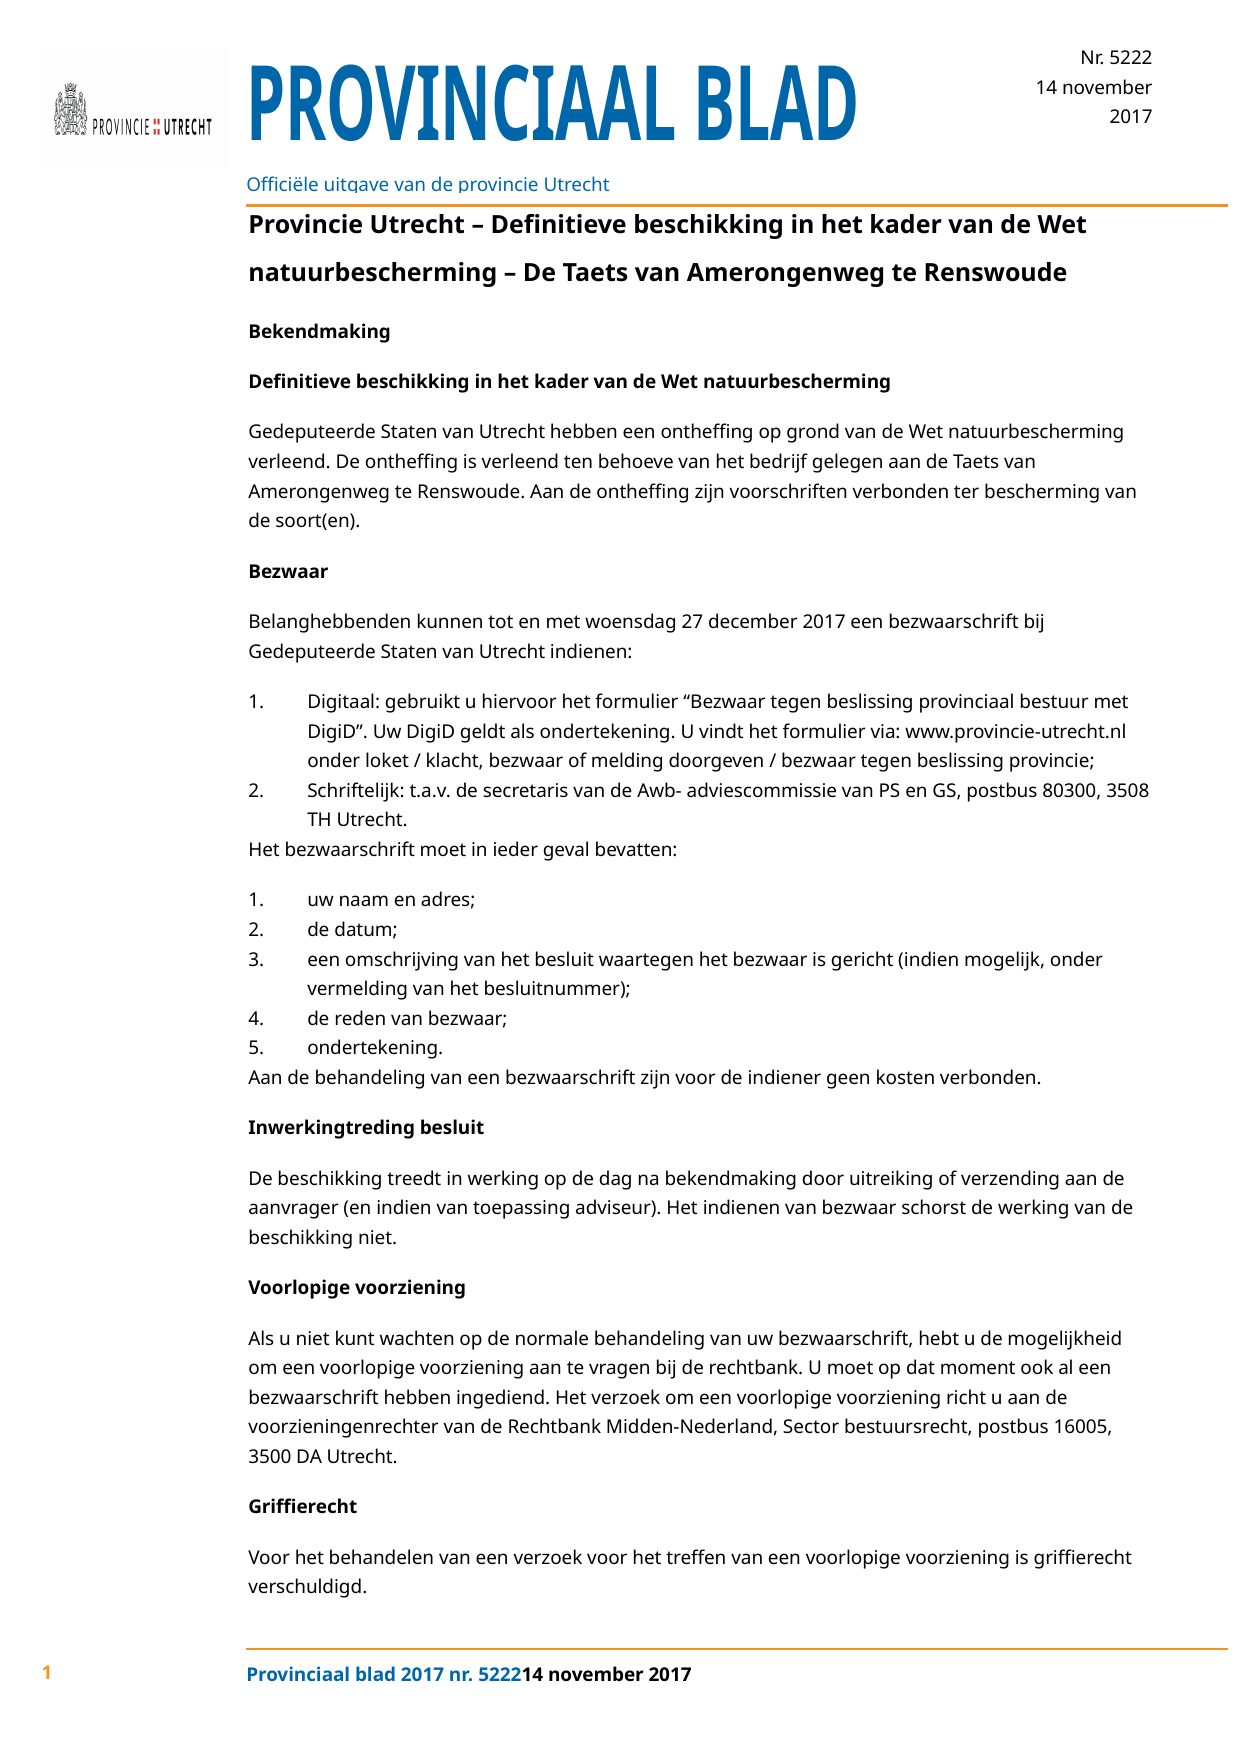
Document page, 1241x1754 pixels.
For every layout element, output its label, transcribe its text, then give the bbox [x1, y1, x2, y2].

list Schriftelijk: t.a.v. de secretaris van de Awb- adviescommissie van PS en GS, postbus 80300, 3508 TH Utrecht. [248, 777, 1152, 832]
text Bekendmaking [248, 318, 1152, 344]
list uw naam en adres; [248, 887, 1152, 912]
text De beschikking treedt in werking op de dag na bekendmaking door uitreiking of verzending aan de aanvrager (en indien van toepassing adviseur). Het indienen van bezwaar schorst de werking van de beschikking niet. [248, 1165, 1152, 1250]
text Als u niet kunt wachten op de normale behandeling van uw bezwaarschrift, hebt u de mogelijkheid om een voorlopige voorziening aan te vragen bij de rechtbank. U moet op dat moment ook al een bezwaarschrift hebben ingediend. Het verzoek om een voorlopige voorziening richt u aan de voorzieningenrechter van de Rechtbank Midden-Nederland, Sector bestuursrecht, postbus 16005, 3500 DA Utrecht. [248, 1325, 1152, 1469]
text Inwerkingtreding besluit [248, 1114, 1152, 1140]
list de reden van bezwaar; [248, 1005, 1152, 1031]
list ondertekening. [248, 1034, 1152, 1060]
text Voor het behandelen van een verzoek voor het treffen van een voorlopige voorziening is griffierecht verschuldigd. [248, 1544, 1152, 1599]
text Provincie Utrecht – Definitieve beschikking in het kader van de Wet natuurbescherming – De Taets van Amerongenweg te Renswoude [248, 207, 1152, 288]
text Definitieve beschikking in het kader van de Wet natuurbescherming [248, 368, 1152, 394]
text Gedeputeerde Staten van Utrecht hebben een ontheffing op grond van de Wet natuurbescherming verleend. De ontheffing is verleend ten behoeve van het bedrijf gelegen aan de Taets van Amerongenweg te Renswoude. Aan de ontheffing zijn voorschriften verbonden ter bescherming van de soort(en). [248, 419, 1152, 533]
text Griffierecht [248, 1494, 1152, 1519]
picture [41, 47, 231, 172]
text Bezwaar [248, 558, 1152, 584]
list Digitaal: gebruikt u hiervoor het formulier “Bezwaar tegen beslissing provinciaal bestuur met DigiD”. Uw DigiD geldt als ondertekening. U vindt het formulier via: www.provincie-utrecht.nl onder loket / klacht, bezwaar of melding doorgeven / bezwaar tegen beslissing provincie; [248, 688, 1152, 773]
text Voorlopige voorziening [248, 1274, 1152, 1300]
text Aan de behandeling van een bezwaarschrift zijn voor de indiener geen kosten verbonden. [248, 1064, 1152, 1090]
text Het bezwaarschrift moet in ieder geval bevatten: [248, 836, 1152, 862]
list een omschrijving van het besluit waartegen het bezwaar is gericht (indien mogelijk, onder vermelding van het besluitnummer); [248, 946, 1152, 1001]
text Belanghebbenden kunnen tot en met woensdag 27 december 2017 een bezwaarschrift bij Gedeputeerde Staten van Utrecht indienen: [248, 608, 1152, 664]
list de datum; [248, 916, 1152, 942]
